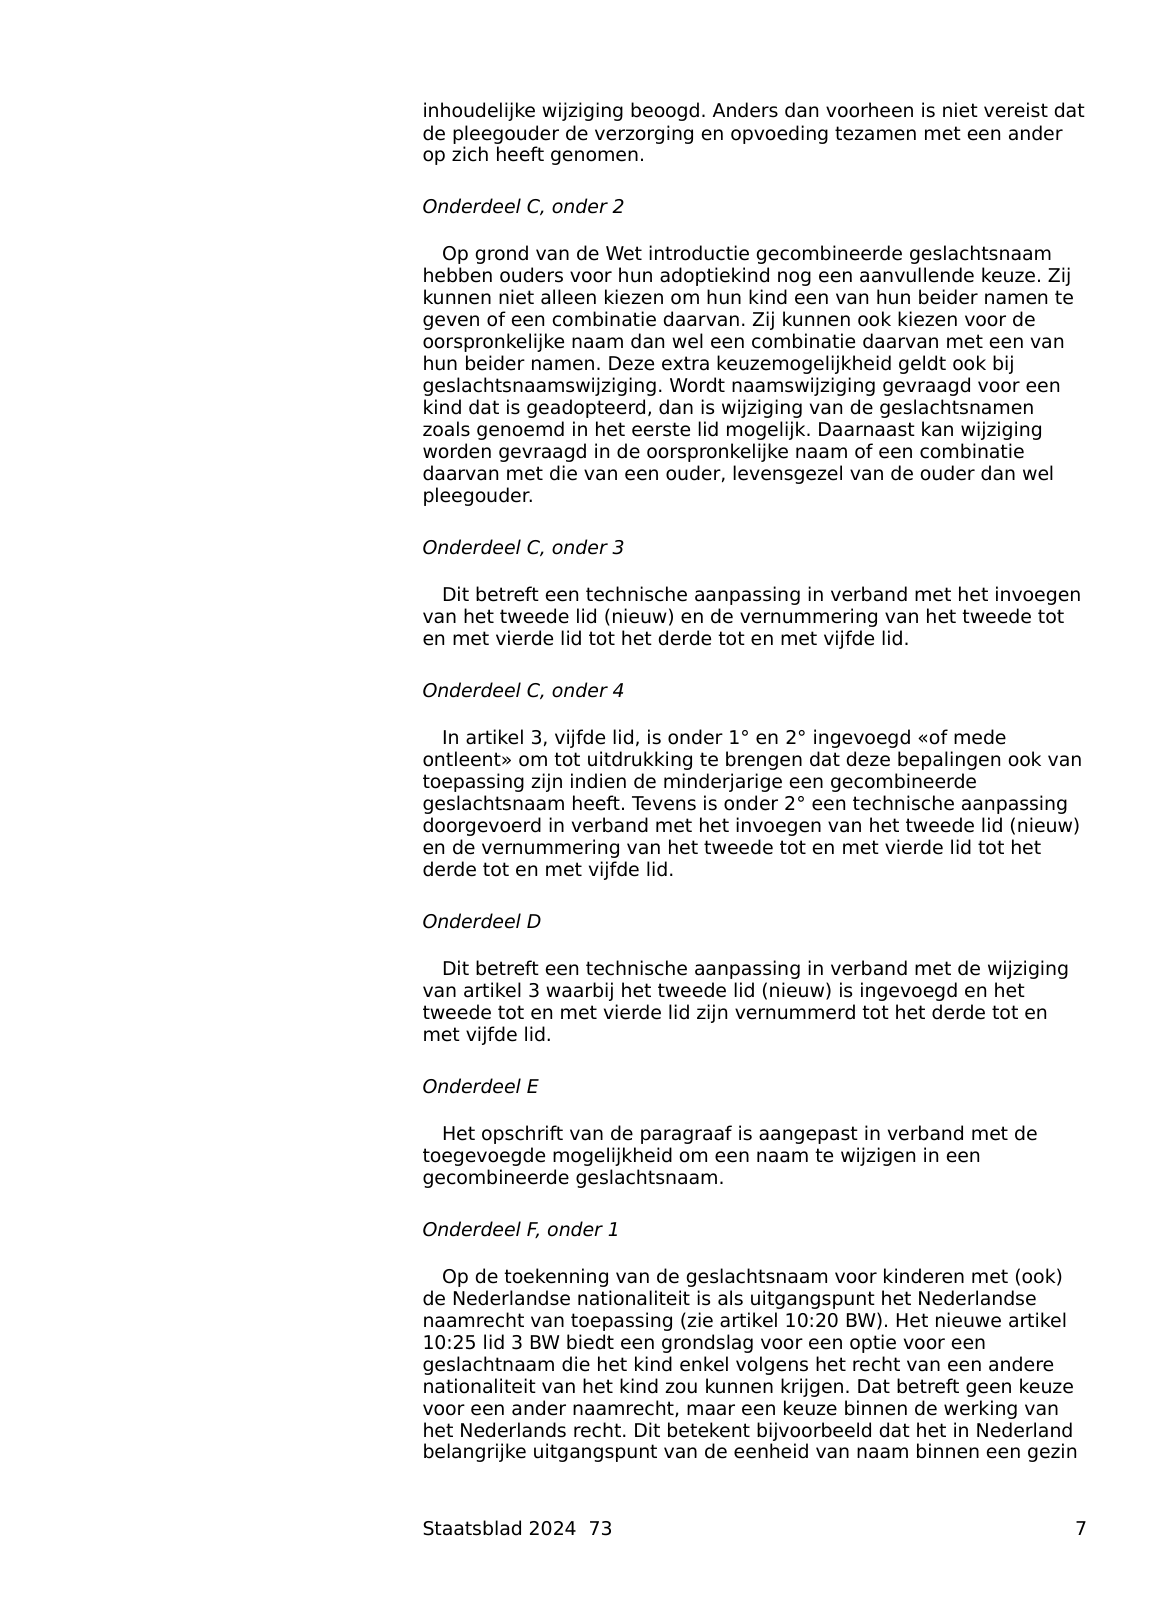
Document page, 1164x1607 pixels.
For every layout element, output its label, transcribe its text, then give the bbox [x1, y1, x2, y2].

text Dit betreft een technische aanpassing in verband met de wijziging van artikel 3 waarbij het tweede lid (nieuw) is ingevoegd en het tweede tot en met vierde lid zijn vernummerd tot het derde tot en met vijfde lid. [422, 958, 1087, 1046]
text Op grond van de Wet introductie gecombineerde geslachtsnaam hebben ouders voor hun adoptiekind nog een aanvullende keuze. Zij kunnen niet alleen kiezen om hun kind een van hun beider namen te geven of een combinatie daarvan. Zij kunnen ook kiezen voor de oorspronkelijke naam dan wel een combinatie daarvan met een van hun beider namen. Deze extra keuzemogelijkheid geldt ook bij geslachtsnaamswijziging. Wordt naamswijziging gevraagd voor een kind dat is geadopteerd, dan is wijziging van de geslachtsnamen zoals genoemd in het eerste lid mogelijk. Daarnaast kan wijziging worden gevraagd in de oorspronkelijke naam of een combinatie daarvan met die van een ouder, levensgezel van de ouder dan wel pleegouder. [422, 243, 1087, 507]
text Dit betreft een technische aanpassing in verband met het invoegen van het tweede lid (nieuw) en de vernummering van het tweede tot en met vierde lid tot het derde tot en met vijfde lid. [422, 584, 1087, 650]
text Op de toekenning van de geslachtsnaam voor kinderen met (ook) de Nederlandse nationaliteit is als uitgangspunt het Nederlandse naamrecht van toepassing (zie artikel 10:20 BW). Het nieuwe artikel 10:25 lid 3 BW biedt een grondslag voor een optie voor een geslachtnaam die het kind enkel volgens het recht van een andere nationaliteit van het kind zou kunnen krijgen. Dat betreft geen keuze voor een ander naamrecht, maar een keuze binnen de werking van het Nederlands recht. Dit betekent bijvoorbeeld dat het in Nederland belangrijke uitgangspunt van de eenheid van naam binnen een gezin [422, 1266, 1087, 1463]
subtitle Onderdeel D [422, 911, 1087, 933]
text Het opschrift van de paragraaf is aangepast in verband met de toegevoegde mogelijkheid om een naam te wijzigen in een gecombineerde geslachtsnaam. [422, 1123, 1087, 1189]
text In artikel 3, vijfde lid, is onder 1° en 2° ingevoegd «of mede ontleent» om tot uitdrukking te brengen dat deze bepalingen ook van toepassing zijn indien de minderjarige een gecombineerde geslachtsnaam heeft. Tevens is onder 2° een technische aanpassing doorgevoerd in verband met het invoegen van het tweede lid (nieuw) en de vernummering van het tweede tot en met vierde lid tot het derde tot en met vijfde lid. [422, 727, 1087, 881]
subtitle Onderdeel E [422, 1076, 1087, 1098]
subtitle Onderdeel C, onder 4 [422, 680, 1087, 702]
text inhoudelijke wijziging beoogd. Anders dan voorheen is niet vereist dat de pleegouder de verzorging en opvoeding tezamen met een ander op zich heeft genomen. [422, 100, 1087, 166]
subtitle Onderdeel C, onder 2 [422, 196, 1087, 218]
subtitle Onderdeel F, onder 1 [422, 1219, 1087, 1241]
subtitle Onderdeel C, onder 3 [422, 537, 1087, 559]
